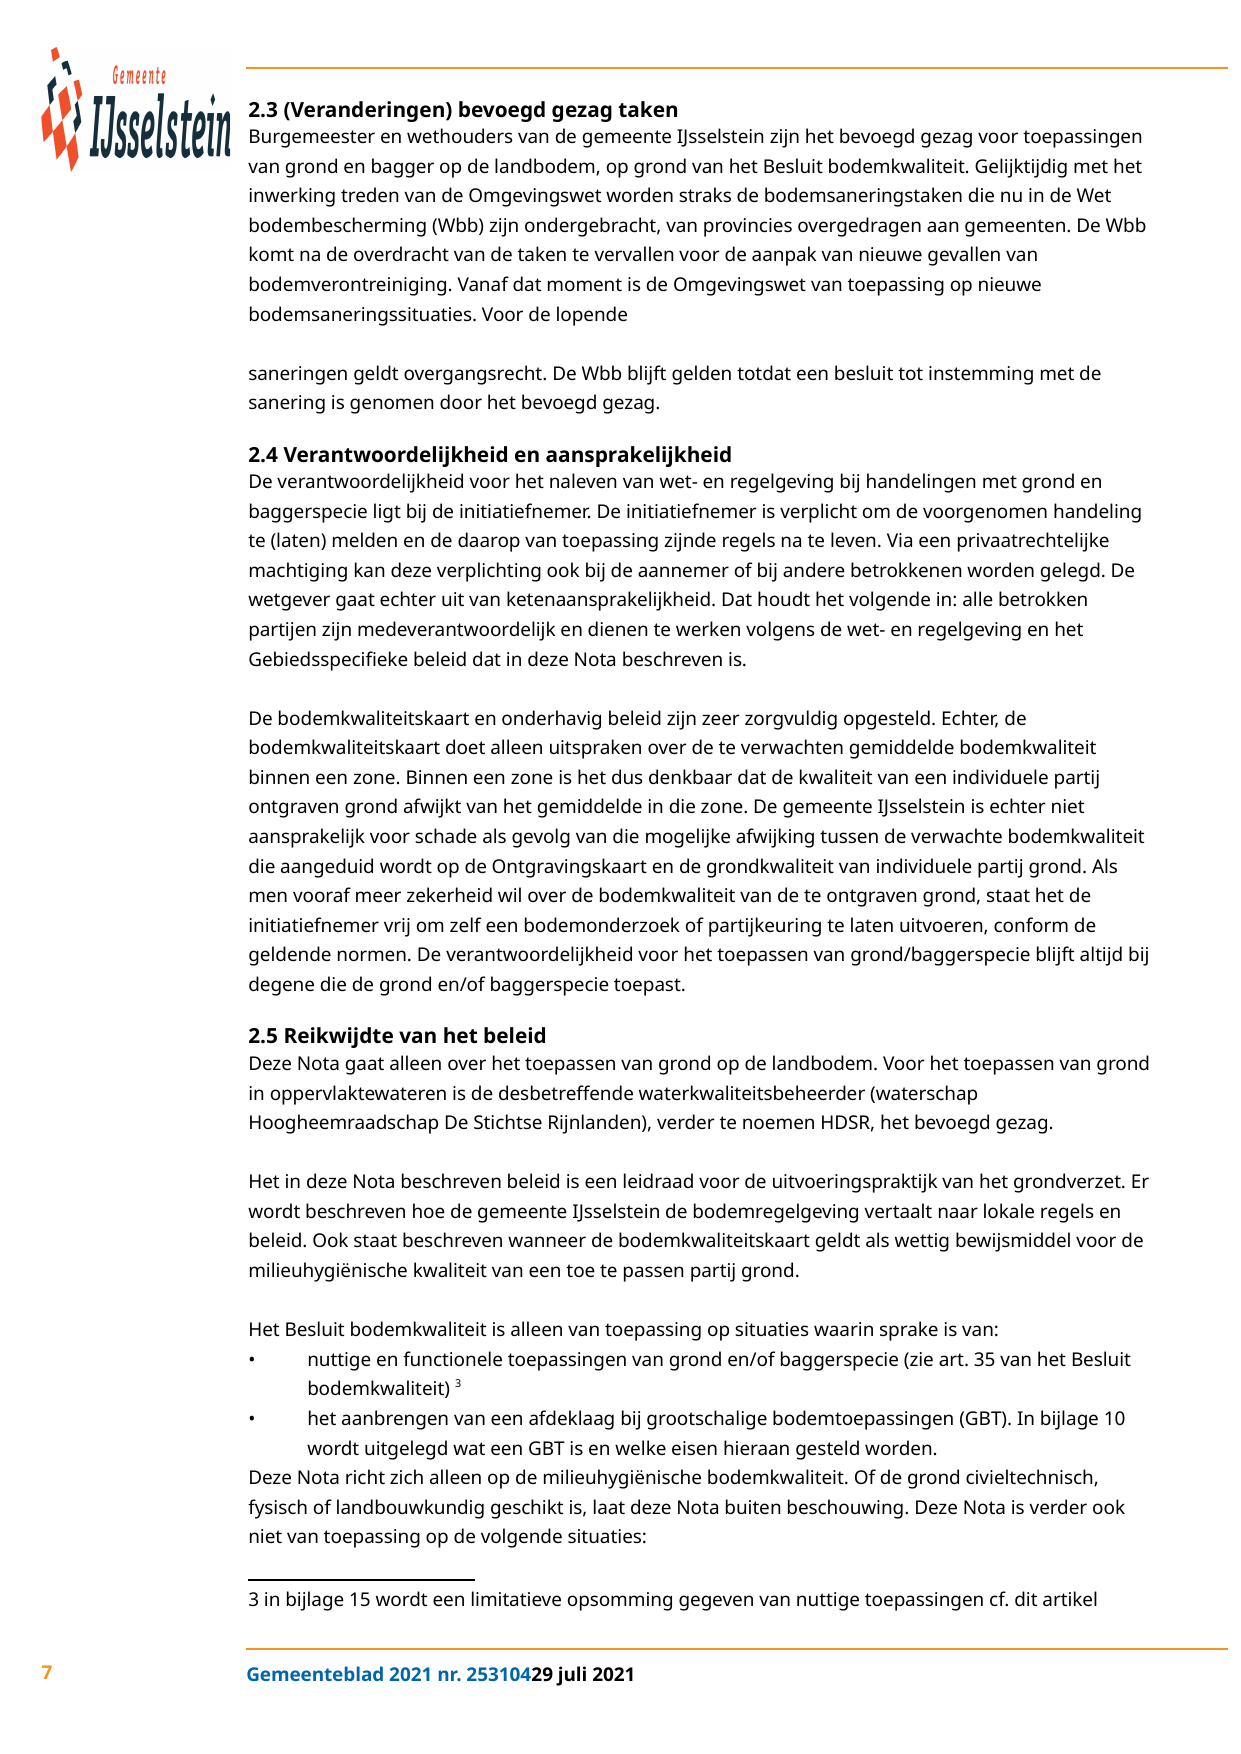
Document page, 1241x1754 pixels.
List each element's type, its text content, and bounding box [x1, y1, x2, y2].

list in bijlage 15 wordt een limitatieve opsomming gegeven van nuttige toepassingen cf. dit artikel [248, 1586, 1152, 1612]
text Deze Nota gaat alleen over het toepassen van grond op de landbodem. Voor het toepassen van grond in oppervlaktewateren is de desbetreffende waterkwaliteitsbeheerder (waterschap Hoogheemraadschap De Stichtse Rijnlanden), verder te noemen HDSR, het bevoegd gezag. [248, 1050, 1152, 1135]
text Het Besluit bodemkwaliteit is alleen van toepassing op situaties waarin sprake is van: [248, 1316, 1152, 1342]
text De bodemkwaliteitskaart en onderhavig beleid zijn zeer zorgvuldig opgesteld. Echter, de bodemkwaliteitskaart doet alleen uitspraken over de te verwachten gemiddelde bodemkwaliteit binnen een zone. Binnen een zone is het dus denkbaar dat de kwaliteit van een individuele partij ontgraven grond afwijkt van het gemiddelde in die zone. De gemeente IJsselstein is echter niet aansprakelijk voor schade als gevolg van die mogelijke afwijking tussen de verwachte bodemkwaliteit die aangeduid wordt op de Ontgravingskaart en de grondkwaliteit van individuele partij grond. Als men vooraf meer zekerheid wil over de bodemkwaliteit van de te ontgraven grond, staat het de initiatiefnemer vrij om zelf een bodemonderzoek of partijkeuring te laten uitvoeren, conform de geldende normen. De verantwoordelijkheid voor het toepassen van grond/baggerspecie blijft altijd bij degene die de grond en/of baggerspecie toepast. [248, 705, 1152, 997]
text Het in deze Nota beschreven beleid is een leidraad voor de uitvoeringspraktijk van het grondverzet. Er wordt beschreven hoe de gemeente IJsselstein de bodemregelgeving vertaalt naar lokale regels en beleid. Ook staat beschreven wanneer de bodemkwaliteitskaart geldt als wettig bewijsmiddel voor de milieuhygiënische kwaliteit van een toe te passen partij grond. [248, 1168, 1152, 1283]
picture [41, 47, 231, 172]
text Burgemeester en wethouders van de gemeente IJsselstein zijn het bevoegd gezag voor toepassingen van grond en bagger op de landbodem, op grond van het Besluit bodemkwaliteit. Gelijktijdig met het inwerking treden van de Omgevingswet worden straks de bodemsaneringstaken die nu in de Wet bodembescherming (Wbb) zijn ondergebracht, van provincies overgedragen aan gemeenten. De Wbb komt na de overdracht van de taken te vervallen voor de aanpak van nieuwe gevallen van bodemverontreiniging. Vanaf dat moment is de Omgevingswet van toepassing op nieuwe bodemsaneringssituaties. Voor de lopende [248, 123, 1152, 326]
text Deze Nota richt zich alleen op de milieuhygiënische bodemkwaliteit. Of de grond civieltechnisch, fysisch of landbouwkundig geschikt is, laat deze Nota buiten beschouwing. Deze Nota is verder ook niet van toepassing op de volgende situaties: [248, 1464, 1152, 1549]
text 2.4 Verantwoordelijkheid en aansprakelijkheid [248, 440, 1152, 468]
list nuttige en functionele toepassingen van grond en/of baggerspecie (zie art. 35 van het Besluit bodemkwaliteit) [248, 1346, 1152, 1401]
text De verantwoordelijkheid voor het naleven van wet- en regelgeving bij handelingen met grond en baggerspecie ligt bij de initiatiefnemer. De initiatiefnemer is verplicht om de voorgenomen handeling te (laten) melden en de daarop van toepassing zijnde regels na te leven. Via een privaatrechtelijke machtiging kan deze verplichting ook bij de aannemer of bij andere betrokkenen worden gelegd. De wetgever gaat echter uit van ketenaansprakelijkheid. Dat houdt het volgende in: alle betrokken partijen zijn medeverantwoordelijk en dienen te werken volgens de wet- en regelgeving en het Gebiedsspecifieke beleid dat in deze Nota beschreven is. [248, 468, 1152, 672]
list het aanbrengen van een afdeklaag bij grootschalige bodemtoepassingen (GBT). In bijlage 10 wordt uitgelegd wat een GBT is en welke eisen hieraan gesteld worden. [248, 1405, 1152, 1460]
text 2.3 (Veranderingen) bevoegd gezag taken [248, 95, 1152, 123]
text saneringen geldt overgangsrecht. De Wbb blijft gelden totdat een besluit tot instemming met de sanering is genomen door het bevoegd gezag. [248, 360, 1152, 415]
text 2.5 Reikwijdte van het beleid [248, 1022, 1152, 1050]
